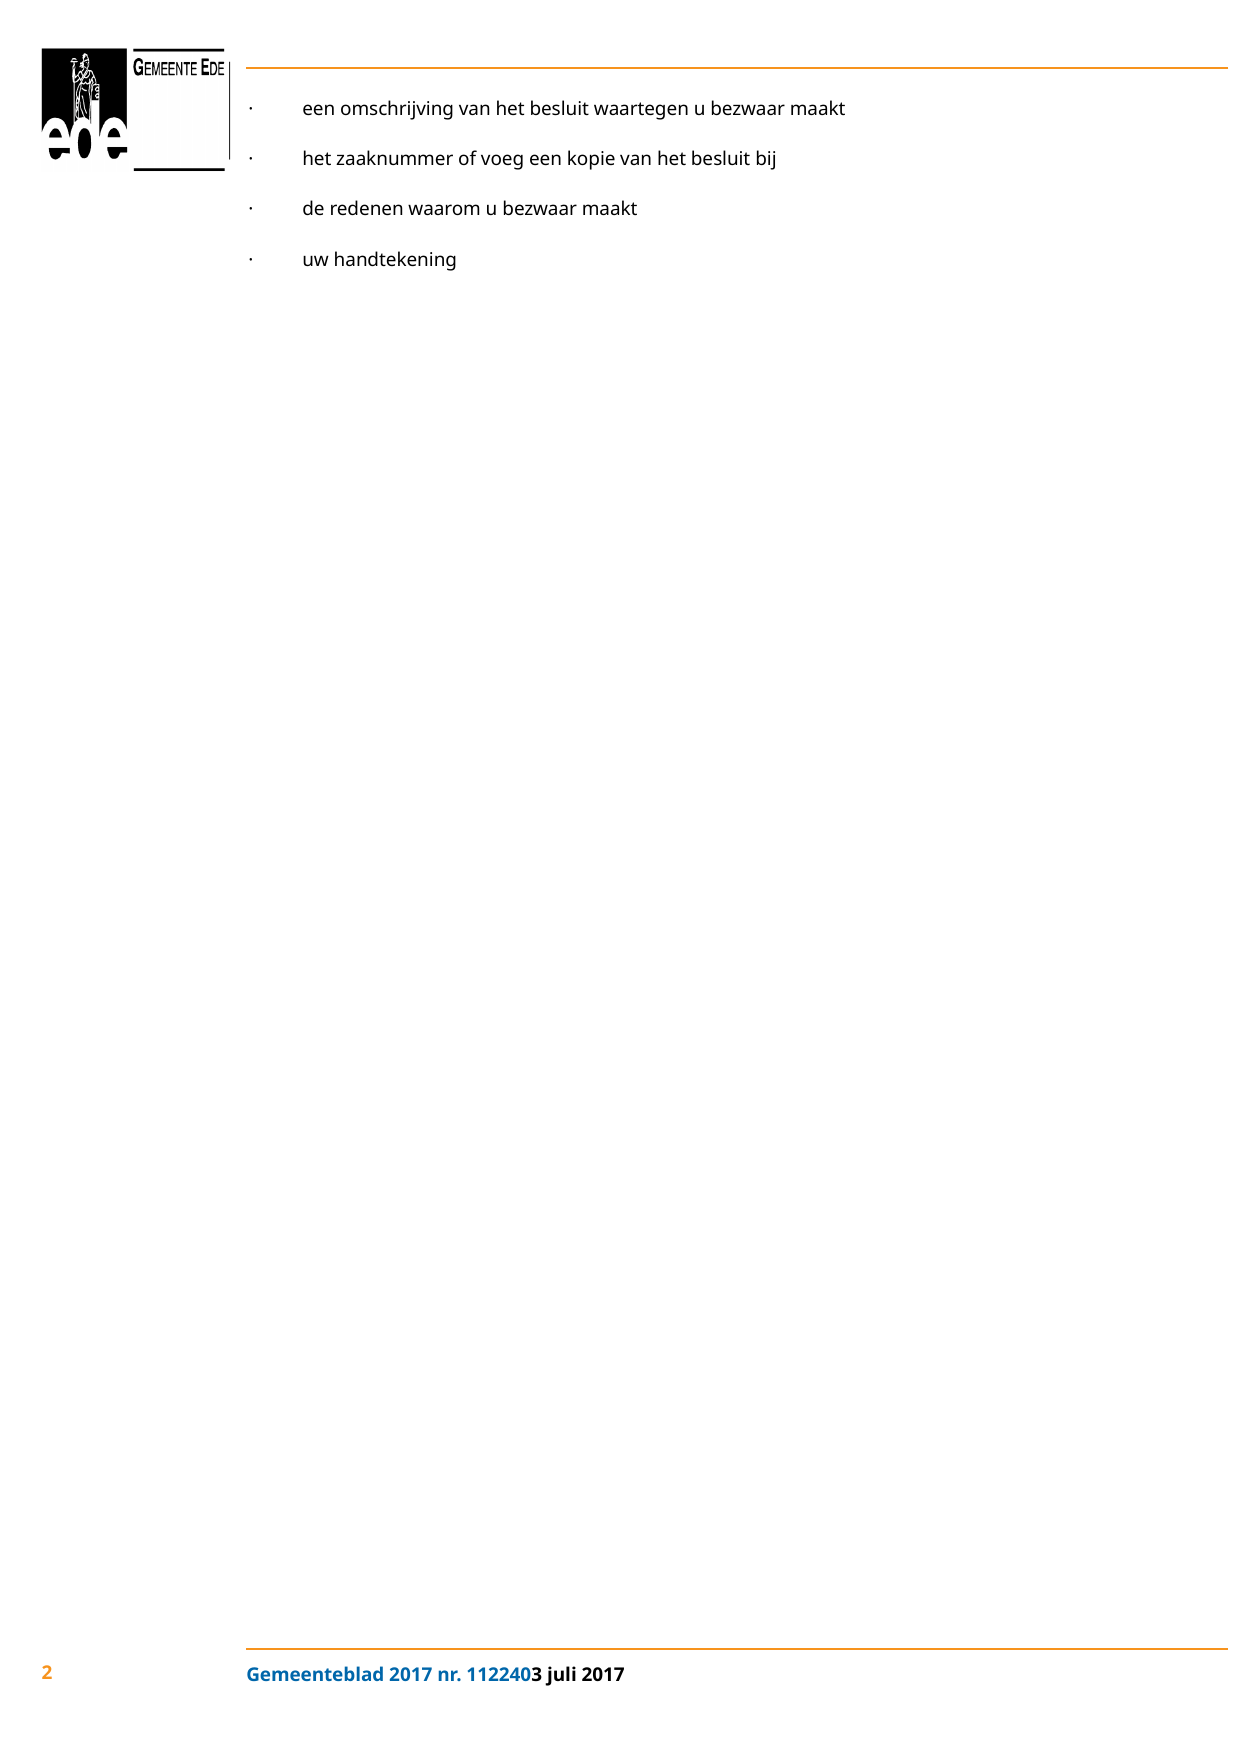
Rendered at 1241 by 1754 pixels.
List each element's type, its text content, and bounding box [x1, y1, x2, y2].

picture [41, 47, 231, 172]
text · het zaaknummer of voeg een kopie van het besluit bij [248, 145, 1152, 171]
text · de redenen waarom u bezwaar maakt [248, 196, 1152, 221]
text · een omschrijving van het besluit waartegen u bezwaar maakt [248, 95, 1152, 121]
text · uw handtekening [248, 246, 1152, 272]
